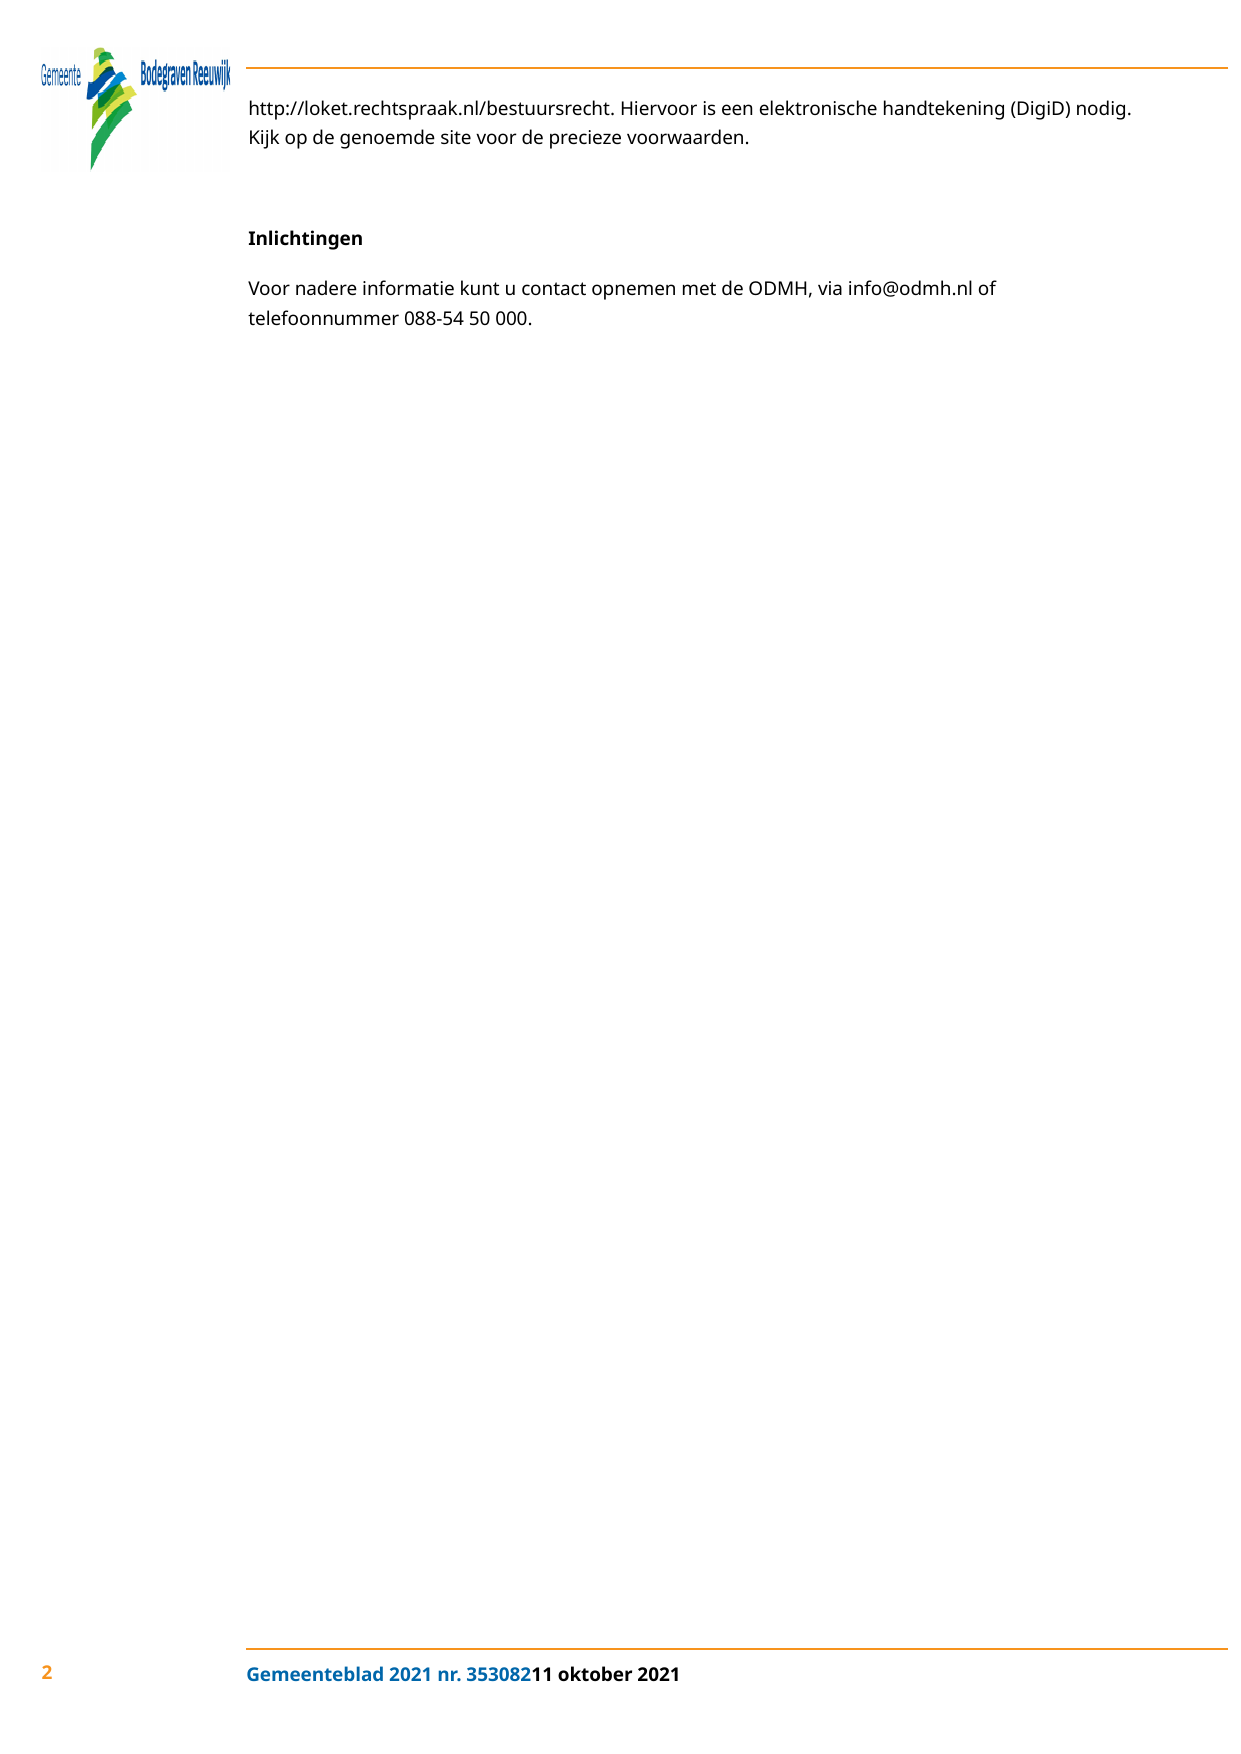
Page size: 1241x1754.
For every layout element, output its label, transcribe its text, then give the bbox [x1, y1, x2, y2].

text http://loket.rechtspraak.nl/bestuursrecht. Hiervoor is een elektronische handtekening (DigiD) nodig. Kijk op de genoemde site voor de precieze voorwaarden. [248, 95, 1152, 150]
text Voor nadere informatie kunt u contact opnemen met de ODMH, via info@odmh.nl of telefoonnummer 088-54 50 000. [248, 276, 1152, 331]
text Inlichtingen [248, 225, 1152, 251]
picture [41, 47, 231, 172]
